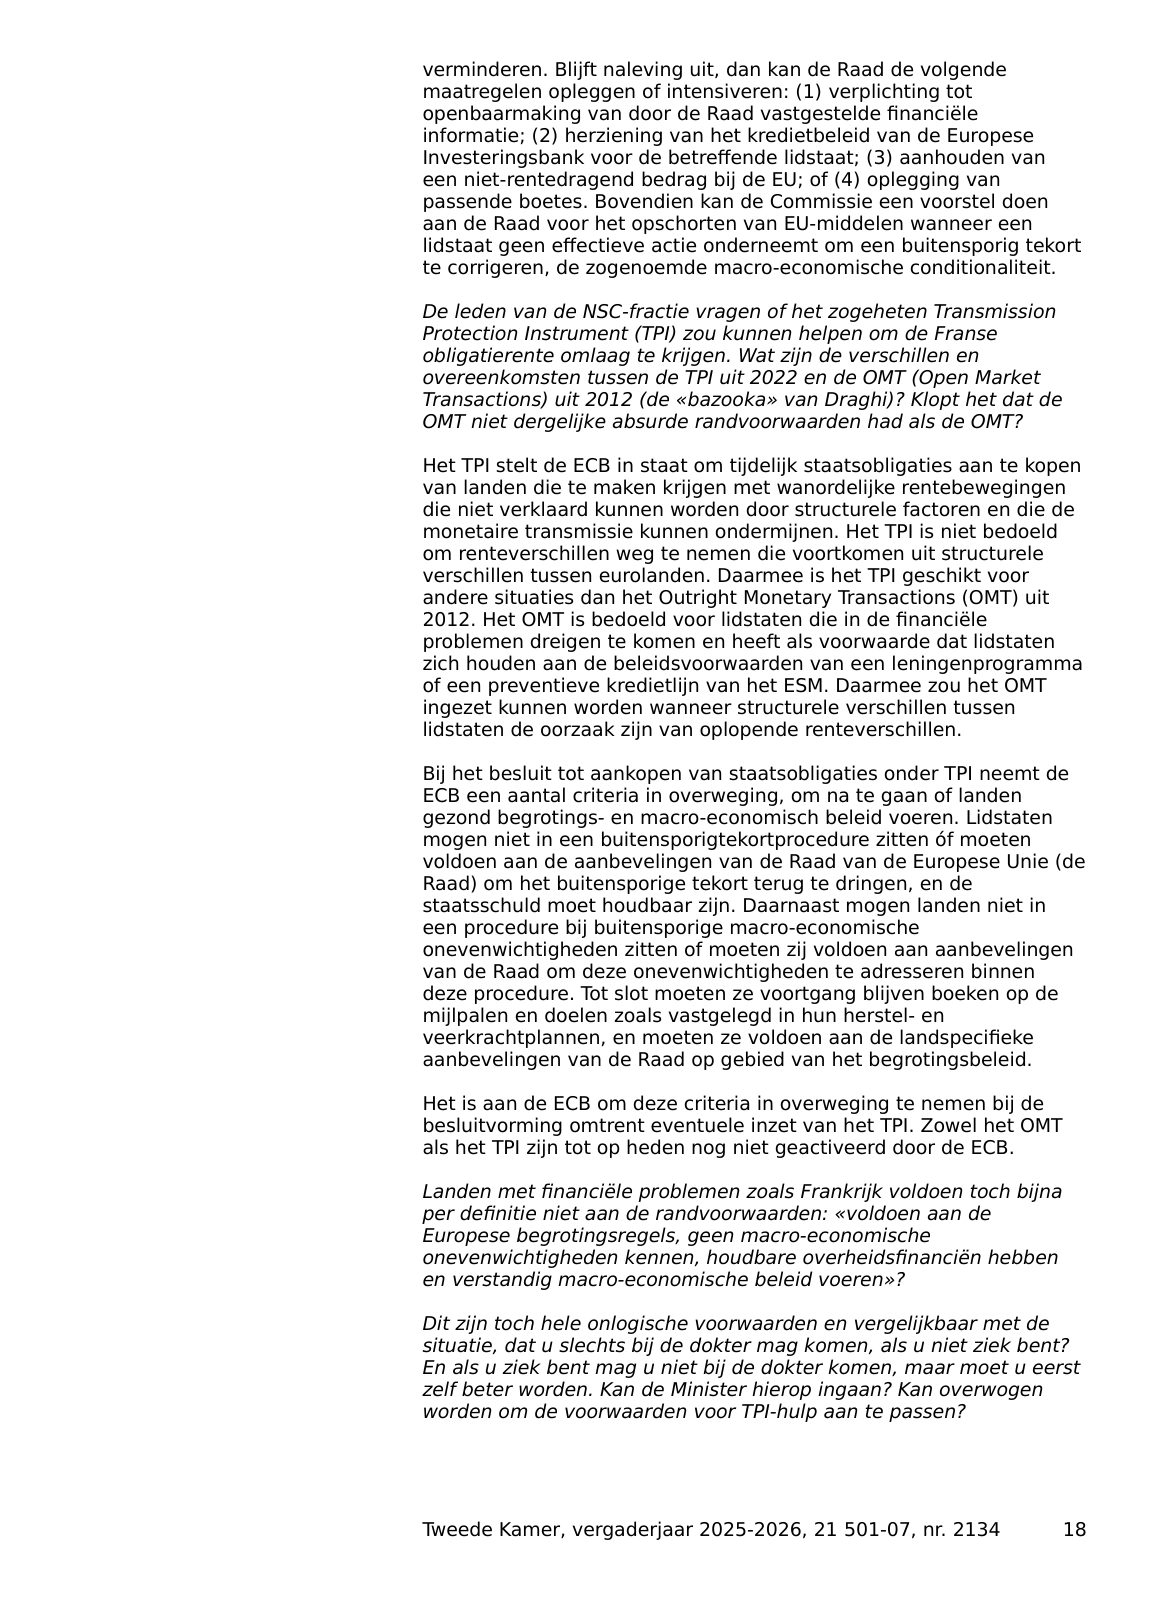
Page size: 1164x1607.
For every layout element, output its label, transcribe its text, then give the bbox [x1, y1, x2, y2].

text Dit zijn toch hele onlogische voorwaarden en vergelijkbaar met de situatie, dat u slechts bij de dokter mag komen, als u niet ziek bent? En als u ziek bent mag u niet bij de dokter komen, maar moet u eerst zelf beter worden. Kan de Minister hierop ingaan? Kan overwogen worden om de voorwaarden voor TPI-hulp aan te passen? [422, 1313, 1087, 1423]
text Landen met financiële problemen zoals Frankrijk voldoen toch bijna per definitie niet aan de randvoorwaarden: «voldoen aan de Europese begrotingsregels, geen macro-economische onevenwichtigheden kennen, houdbare overheidsfinanciën hebben en verstandig macro-economische beleid voeren»? [422, 1181, 1087, 1291]
text Het TPI stelt de ECB in staat om tijdelijk staatsobligaties aan te kopen van landen die te maken krijgen met wanordelijke rentebewegingen die niet verklaard kunnen worden door structurele factoren en die de monetaire transmissie kunnen ondermijnen. Het TPI is niet bedoeld om renteverschillen weg te nemen die voortkomen uit structurele verschillen tussen eurolanden. Daarmee is het TPI geschikt voor andere situaties dan het Outright Monetary Transactions (OMT) uit 2012. Het OMT is bedoeld voor lidstaten die in de financiële problemen dreigen te komen en heeft als voorwaarde dat lidstaten zich houden aan de beleidsvoorwaarden van een leningenprogramma of een preventieve kredietlijn van het ESM. Daarmee zou het OMT ingezet kunnen worden wanneer structurele verschillen tussen lidstaten de oorzaak zijn van oplopende renteverschillen. [422, 455, 1087, 741]
text verminderen. Blijft naleving uit, dan kan de Raad de volgende maatregelen opleggen of intensiveren: (1) verplichting tot openbaarmaking van door de Raad vastgestelde financiële informatie; (2) herziening van het kredietbeleid van de Europese Investeringsbank voor de betreffende lidstaat; (3) aanhouden van een niet-rentedragend bedrag bij de EU; of (4) oplegging van passende boetes. Bovendien kan de Commissie een voorstel doen aan de Raad voor het opschorten van EU-middelen wanneer een lidstaat geen effectieve actie onderneemt om een buitensporig tekort te corrigeren, de zogenoemde macro-economische conditionaliteit. [422, 59, 1087, 279]
text De leden van de NSC-fractie vragen of het zogeheten Transmission Protection Instrument (TPI) zou kunnen helpen om de Franse obligatierente omlaag te krijgen. Wat zijn de verschillen en overeenkomsten tussen de TPI uit 2022 en de OMT (Open Market Transactions) uit 2012 (de «bazooka» van Draghi)? Klopt het dat de OMT niet dergelijke absurde randvoorwaarden had als de OMT? [422, 301, 1087, 433]
text Het is aan de ECB om deze criteria in overweging te nemen bij de besluitvorming omtrent eventuele inzet van het TPI. Zowel het OMT als het TPI zijn tot op heden nog niet geactiveerd door de ECB. [422, 1093, 1087, 1159]
text Bij het besluit tot aankopen van staatsobligaties onder TPI neemt de ECB een aantal criteria in overweging, om na te gaan of landen gezond begrotings- en macro-economisch beleid voeren. Lidstaten mogen niet in een buitensporigtekortprocedure zitten óf moeten voldoen aan de aanbevelingen van de Raad van de Europese Unie (de Raad) om het buitensporige tekort terug te dringen, en de staatsschuld moet houdbaar zijn. Daarnaast mogen landen niet in een procedure bij buitensporige macro-economische onevenwichtigheden zitten of moeten zij voldoen aan aanbevelingen van de Raad om deze onevenwichtigheden te adresseren binnen deze procedure. Tot slot moeten ze voortgang blijven boeken op de mijlpalen en doelen zoals vastgelegd in hun herstel- en veerkrachtplannen, en moeten ze voldoen aan de landspecifieke aanbevelingen van de Raad op gebied van het begrotingsbeleid. [422, 763, 1087, 1071]
